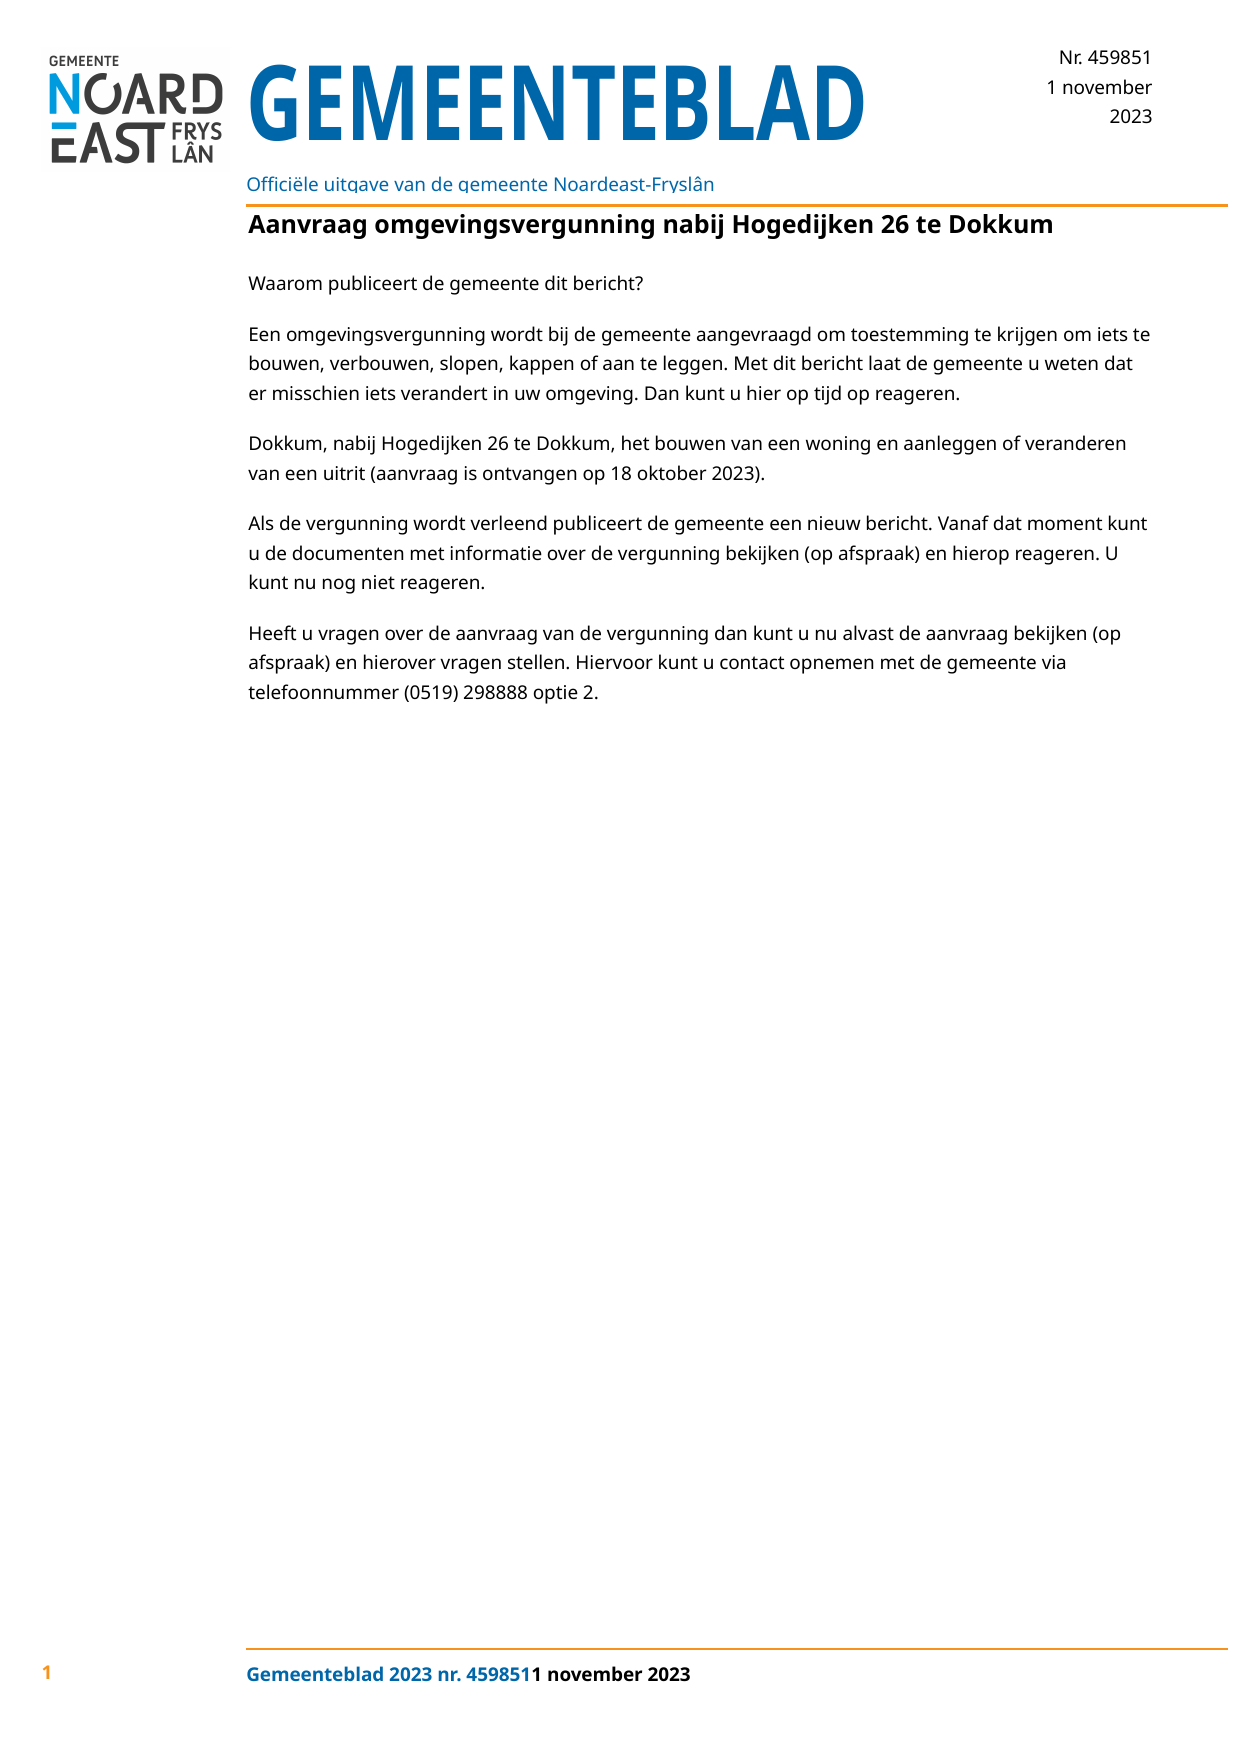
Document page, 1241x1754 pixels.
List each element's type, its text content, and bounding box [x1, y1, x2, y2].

text Aanvraag omgevingsvergunning nabij Hogedijken 26 te Dokkum [248, 207, 1152, 241]
text Waarom publiceert de gemeente dit bericht? [248, 270, 1152, 296]
text Heeft u vragen over de aanvraag van de vergunning dan kunt u nu alvast de aanvraag bekijken (op afspraak) en hierover vragen stellen. Hiervoor kunt u contact opnemen met de gemeente via telefoonnummer (0519) 298888 optie 2. [248, 620, 1152, 705]
text Als de vergunning wordt verleend publiceert de gemeente een nieuw bericht. Vanaf dat moment kunt u de documenten met informatie over de vergunning bekijken (op afspraak) en hierop reageren. U kunt nu nog niet reageren. [248, 510, 1152, 595]
text Dokkum, nabij Hogedijken 26 te Dokkum, het bouwen van een woning en aanleggen of veranderen van een uitrit (aanvraag is ontvangen op 18 oktober 2023). [248, 430, 1152, 486]
text Een omgevingsvergunning wordt bij de gemeente aangevraagd om toestemming te krijgen om iets te bouwen, verbouwen, slopen, kappen of aan te leggen. Met dit bericht laat de gemeente u weten dat er misschien iets verandert in uw omgeving. Dan kunt u hier op tijd op reageren. [248, 321, 1152, 406]
picture [41, 47, 231, 172]
